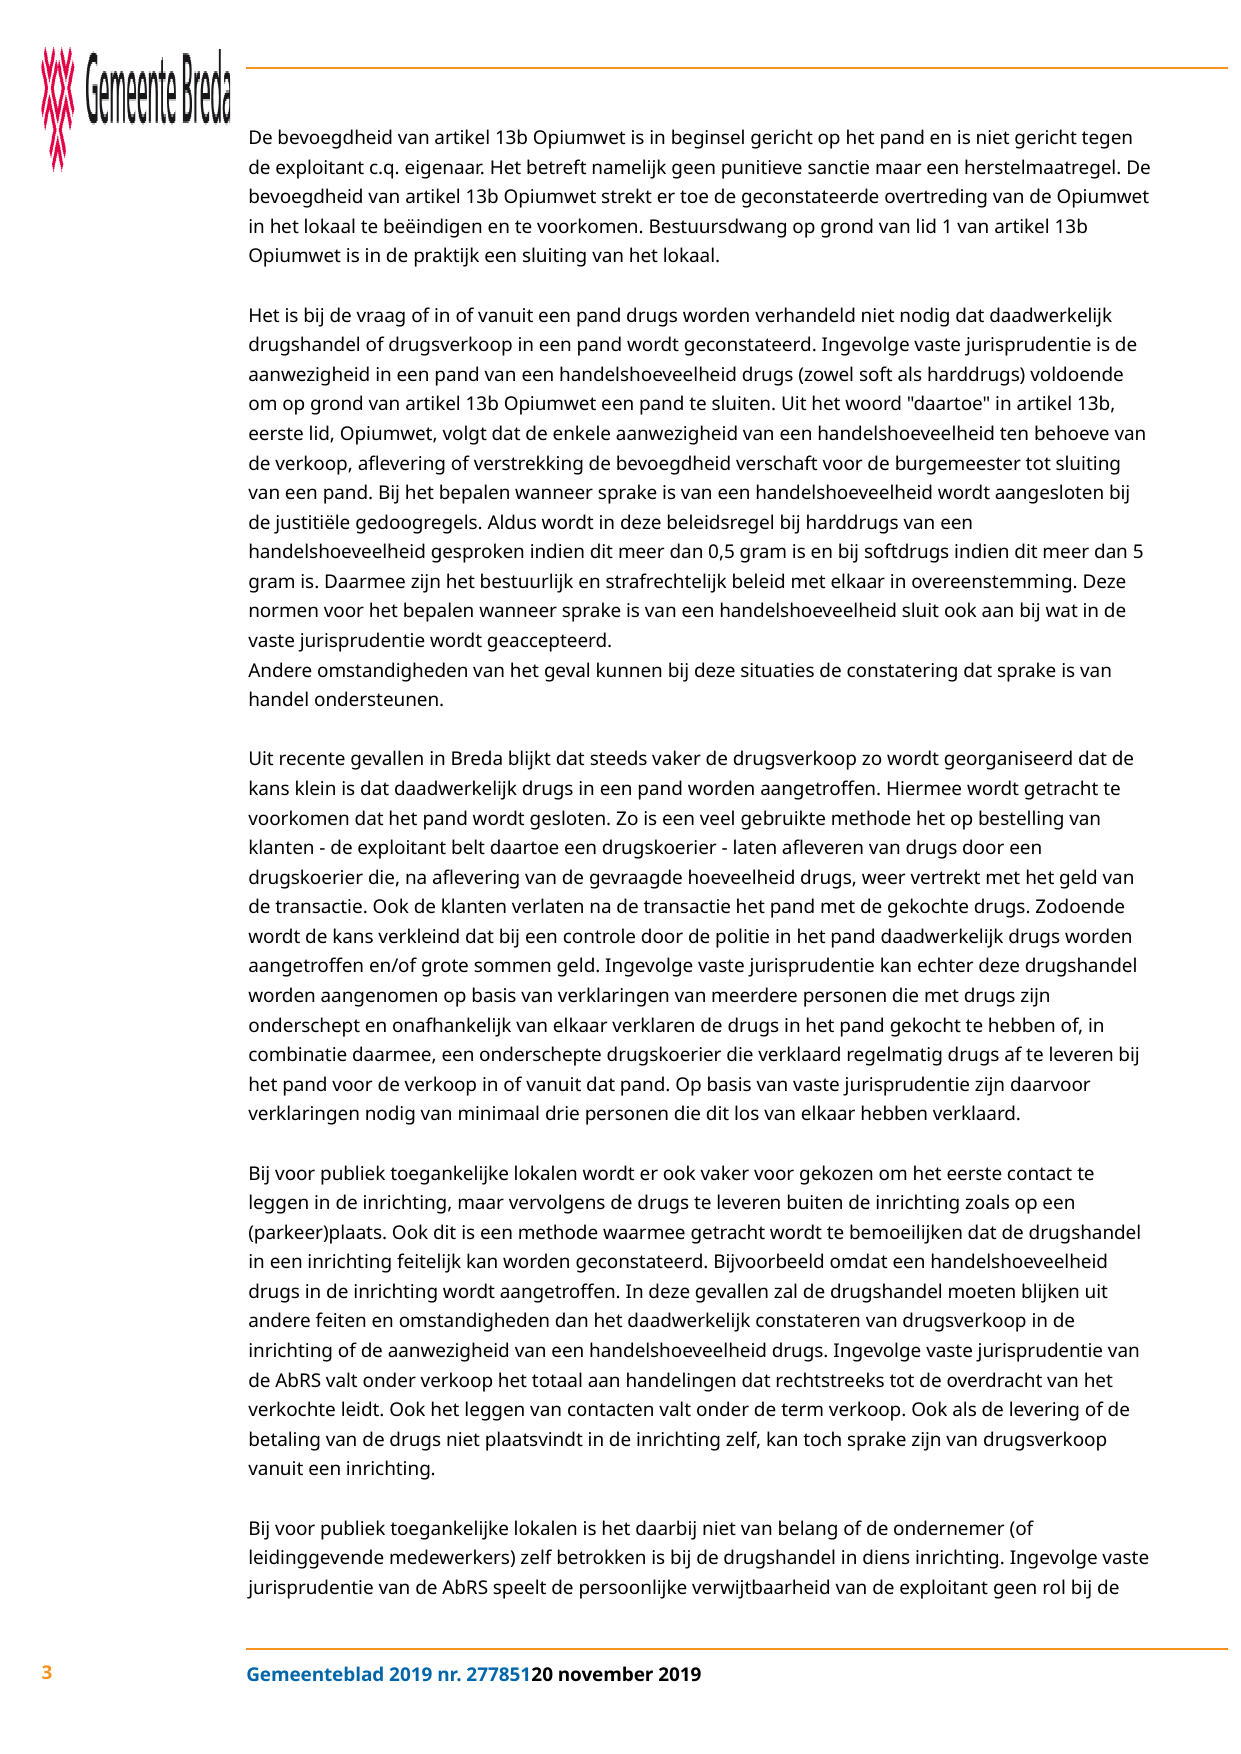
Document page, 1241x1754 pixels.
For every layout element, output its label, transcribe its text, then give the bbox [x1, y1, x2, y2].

picture [41, 47, 231, 172]
text De bevoegdheid van artikel 13b Opiumwet is in beginsel gericht op het pand en is niet gericht tegen de exploitant c.q. eigenaar. Het betreft namelijk geen punitieve sanctie maar een herstelmaatregel. De bevoegdheid van artikel 13b Opiumwet strekt er toe de geconstateerde overtreding van de Opiumwet in het lokaal te beëindigen en te voorkomen. Bestuursdwang op grond van lid 1 van artikel 13b Opiumwet is in de praktijk een sluiting van het lokaal. [248, 124, 1152, 268]
text Bij voor publiek toegankelijke lokalen wordt er ook vaker voor gekozen om het eerste contact te leggen in de inrichting, maar vervolgens de drugs te leveren buiten de inrichting zoals op een (parkeer)plaats. Ook dit is een methode waarmee getracht wordt te bemoeilijken dat de drugshandel in een inrichting feitelijk kan worden geconstateerd. Bijvoorbeeld omdat een handelshoeveelheid drugs in de inrichting wordt aangetroffen. In deze gevallen zal de drugshandel moeten blijken uit andere feiten en omstandigheden dan het daadwerkelijk constateren van drugsverkoop in de inrichting of de aanwezigheid van een handelshoeveelheid drugs. Ingevolge vaste jurisprudentie van de AbRS valt onder verkoop het totaal aan handelingen dat rechtstreeks tot de overdracht van het verkochte leidt. Ook het leggen van contacten valt onder de term verkoop. Ook als de levering of de betaling van de drugs niet plaatsvindt in de inrichting zelf, kan toch sprake zijn van drugsverkoop vanuit een inrichting. [248, 1160, 1152, 1481]
text Uit recente gevallen in Breda blijkt dat steeds vaker de drugsverkoop zo wordt georganiseerd dat de kans klein is dat daadwerkelijk drugs in een pand worden aangetroffen. Hiermee wordt getracht te voorkomen dat het pand wordt gesloten. Zo is een veel gebruikte methode het op bestelling van klanten - de exploitant belt daartoe een drugskoerier - laten afleveren van drugs door een drugskoerier die, na aflevering van de gevraagde hoeveelheid drugs, weer vertrekt met het geld van de transactie. Ook de klanten verlaten na de transactie het pand met de gekochte drugs. Zodoende wordt de kans verkleind dat bij een controle door de politie in het pand daadwerkelijk drugs worden aangetroffen en/of grote sommen geld. Ingevolge vaste jurisprudentie kan echter deze drugshandel worden aangenomen op basis van verklaringen van meerdere personen die met drugs zijn onderschept en onafhankelijk van elkaar verklaren de drugs in het pand gekocht te hebben of, in combinatie daarmee, een onderschepte drugskoerier die verklaard regelmatig drugs af te leveren bij het pand voor de verkoop in of vanuit dat pand. Op basis van vaste jurisprudentie zijn daarvoor verklaringen nodig van minimaal drie personen die dit los van elkaar hebben verklaard. [248, 746, 1152, 1126]
text Het is bij de vraag of in of vanuit een pand drugs worden verhandeld niet nodig dat daadwerkelijk drugshandel of drugsverkoop in een pand wordt geconstateerd. Ingevolge vaste jurisprudentie is de aanwezigheid in een pand van een handelshoeveelheid drugs (zowel soft als harddrugs) voldoende om op grond van artikel 13b Opiumwet een pand te sluiten. Uit het woord "daartoe" in artikel 13b, eerste lid, Opiumwet, volgt dat de enkele aanwezigheid van een handelshoeveelheid ten behoeve van de verkoop, aflevering of verstrekking de bevoegdheid verschaft voor de burgemeester tot sluiting van een pand. Bij het bepalen wanneer sprake is van een handelshoeveelheid wordt aangesloten bij de justitiële gedoogregels. Aldus wordt in deze beleidsregel bij harddrugs van een handelshoeveelheid gesproken indien dit meer dan 0,5 gram is en bij softdrugs indien dit meer dan 5 gram is. Daarmee zijn het bestuurlijk en strafrechtelijk beleid met elkaar in overeenstemming. Deze normen voor het bepalen wanneer sprake is van een handelshoeveelheid sluit ook aan bij wat in de vaste jurisprudentie wordt geaccepteerd. [248, 302, 1152, 653]
text Andere omstandigheden van het geval kunnen bij deze situaties de constatering dat sprake is van handel ondersteunen. [248, 657, 1152, 712]
text Bij voor publiek toegankelijke lokalen is het daarbij niet van belang of de ondernemer (of leidinggevende medewerkers) zelf betrokken is bij de drugshandel in diens inrichting. Ingevolge vaste jurisprudentie van de AbRS speelt de persoonlijke verwijtbaarheid van de exploitant geen rol bij de [248, 1515, 1152, 1600]
